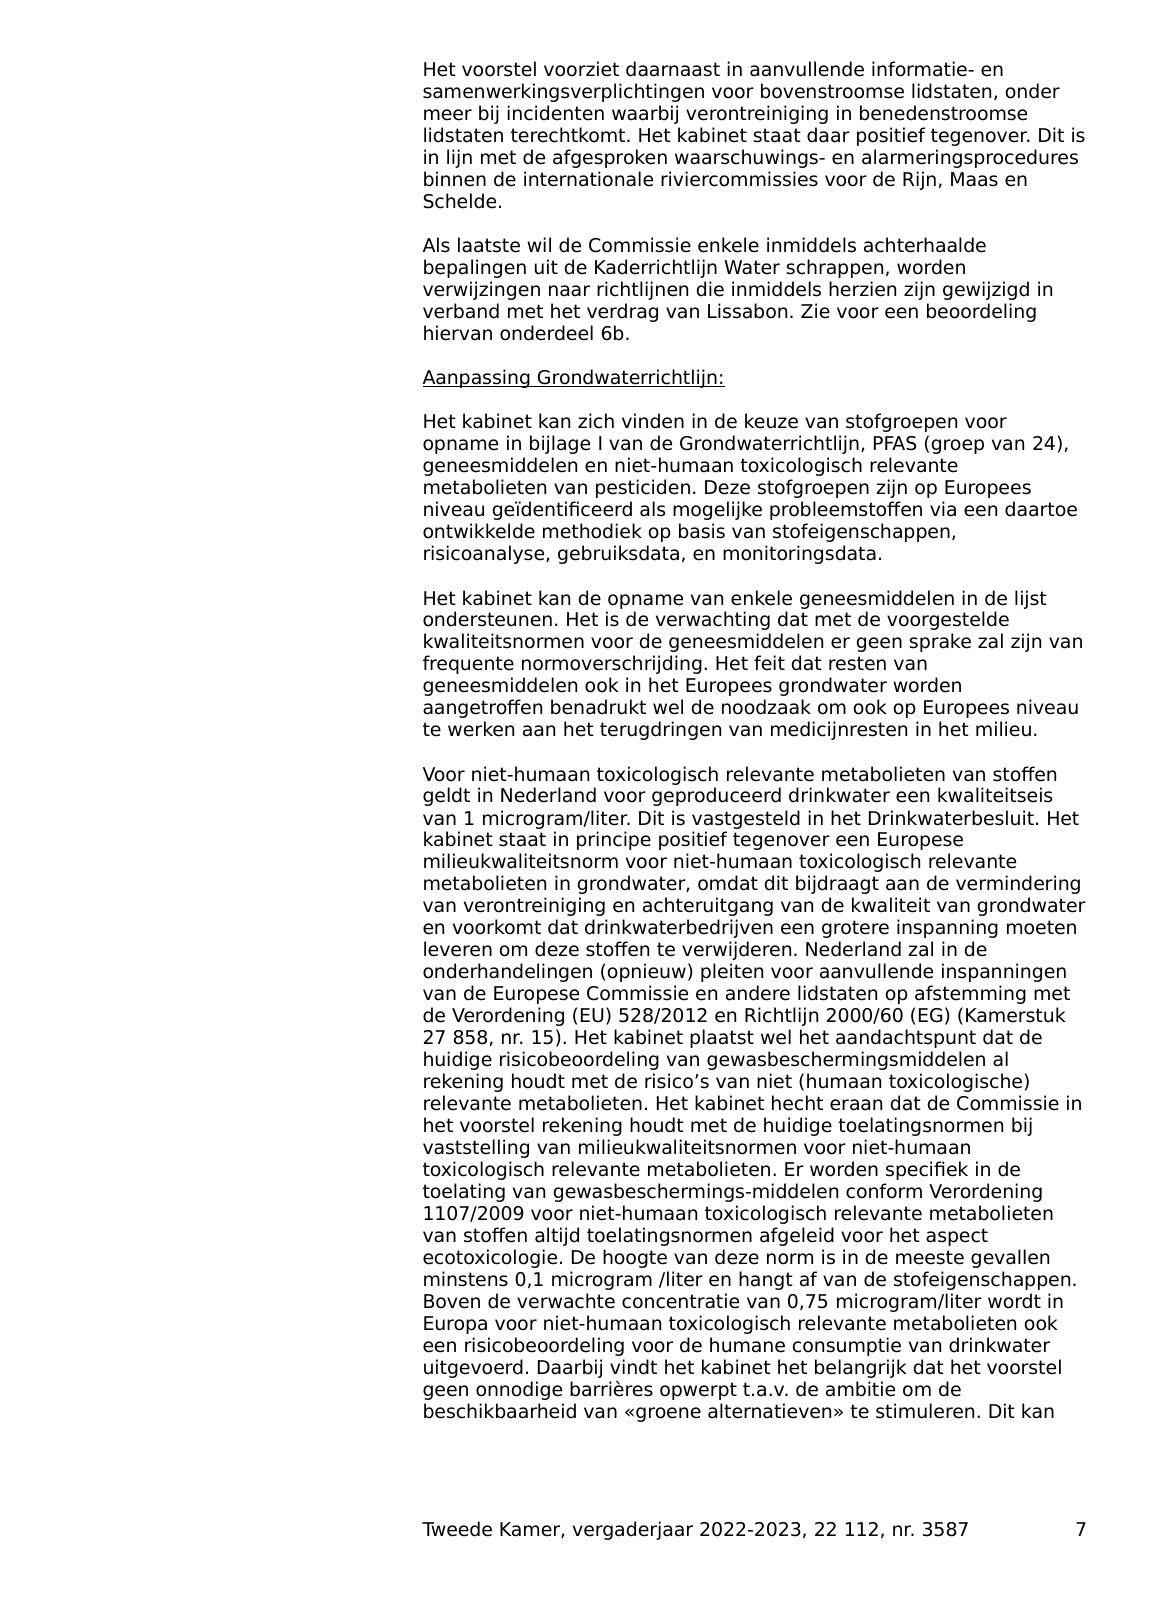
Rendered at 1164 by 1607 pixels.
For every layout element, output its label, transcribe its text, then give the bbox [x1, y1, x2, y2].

text Het kabinet kan de opname van enkele geneesmiddelen in de lijst ondersteunen. Het is de verwachting dat met de voorgestelde kwaliteitsnormen voor de geneesmiddelen er geen sprake zal zijn van frequente normoverschrijding. Het feit dat resten van geneesmiddelen ook in het Europees grondwater worden aangetroffen benadrukt wel de noodzaak om ook op Europees niveau te werken aan het terugdringen van medicijnresten in het milieu. [422, 587, 1087, 741]
text Het voorstel voorziet daarnaast in aanvullende informatie- en samenwerkingsverplichtingen voor bovenstroomse lidstaten, onder meer bij incidenten waarbij verontreiniging in benedenstroomse lidstaten terechtkomt. Het kabinet staat daar positief tegenover. Dit is in lijn met de afgesproken waarschuwings- en alarmeringsprocedures binnen de internationale riviercommissies voor de Rijn, Maas en Schelde. [422, 59, 1087, 213]
text Als laatste wil de Commissie enkele inmiddels achterhaalde bepalingen uit de Kaderrichtlijn Water schrappen, worden verwijzingen naar richtlijnen die inmiddels herzien zijn gewijzigd in verband met het verdrag van Lissabon. Zie voor een beoordeling hiervan onderdeel 6b. [422, 235, 1087, 345]
text Het kabinet kan zich vinden in de keuze van stofgroepen voor opname in bijlage I van de Grondwaterrichtlijn, PFAS (groep van 24), geneesmiddelen en niet-humaan toxicologisch relevante metabolieten van pesticiden. Deze stofgroepen zijn op Europees niveau geïdentificeerd als mogelijke probleemstoffen via een daartoe ontwikkelde methodiek op basis van stofeigenschappen, risicoanalyse, gebruiksdata, en monitoringsdata. [422, 411, 1087, 565]
text Voor niet-humaan toxicologisch relevante metabolieten van stoffen geldt in Nederland voor geproduceerd drinkwater een kwaliteitseis van 1 microgram/liter. Dit is vastgesteld in het Drinkwaterbesluit. Het kabinet staat in principe positief tegenover een Europese milieukwaliteitsnorm voor niet-humaan toxicologisch relevante metabolieten in grondwater, omdat dit bijdraagt aan de vermindering van verontreiniging en achteruitgang van de kwaliteit van grondwater en voorkomt dat drinkwaterbedrijven een grotere inspanning moeten leveren om deze stoffen te verwijderen. Nederland zal in de onderhandelingen (opnieuw) pleiten voor aanvullende inspanningen van de Europese Commissie en andere lidstaten op afstemming met de Verordening (EU) 528/2012 en Richtlijn 2000/60 (EG) (Kamerstuk 27 858, nr. 15). Het kabinet plaatst wel het aandachtspunt dat de huidige risicobeoordeling van gewasbeschermingsmiddelen al rekening houdt met de risico’s van niet (humaan toxicologische) relevante metabolieten. Het kabinet hecht eraan dat de Commissie in het voorstel rekening houdt met de huidige toelatingsnormen bij vaststelling van milieukwaliteitsnormen voor niet-humaan toxicologisch relevante metabolieten. Er worden specifiek in de toelating van gewasbeschermings-middelen conform Verordening 1107/2009 voor niet-humaan toxicologisch relevante metabolieten van stoffen altijd toelatingsnormen afgeleid voor het aspect ecotoxicologie. De hoogte van deze norm is in de meeste gevallen minstens 0,1 microgram /liter en hangt af van de stofeigenschappen. Boven de verwachte concentratie van 0,75 microgram/liter wordt in Europa voor niet-humaan toxicologisch relevante metabolieten ook een risicobeoordeling voor de humane consumptie van drinkwater uitgevoerd. Daarbij vindt het kabinet het belangrijk dat het voorstel geen onnodige barrières opwerpt t.a.v. de ambitie om de beschikbaarheid van «groene alternatieven» te stimuleren. Dit kan [422, 763, 1087, 1423]
subtitle Aanpassing Grondwaterrichtlijn: [422, 367, 1087, 389]
